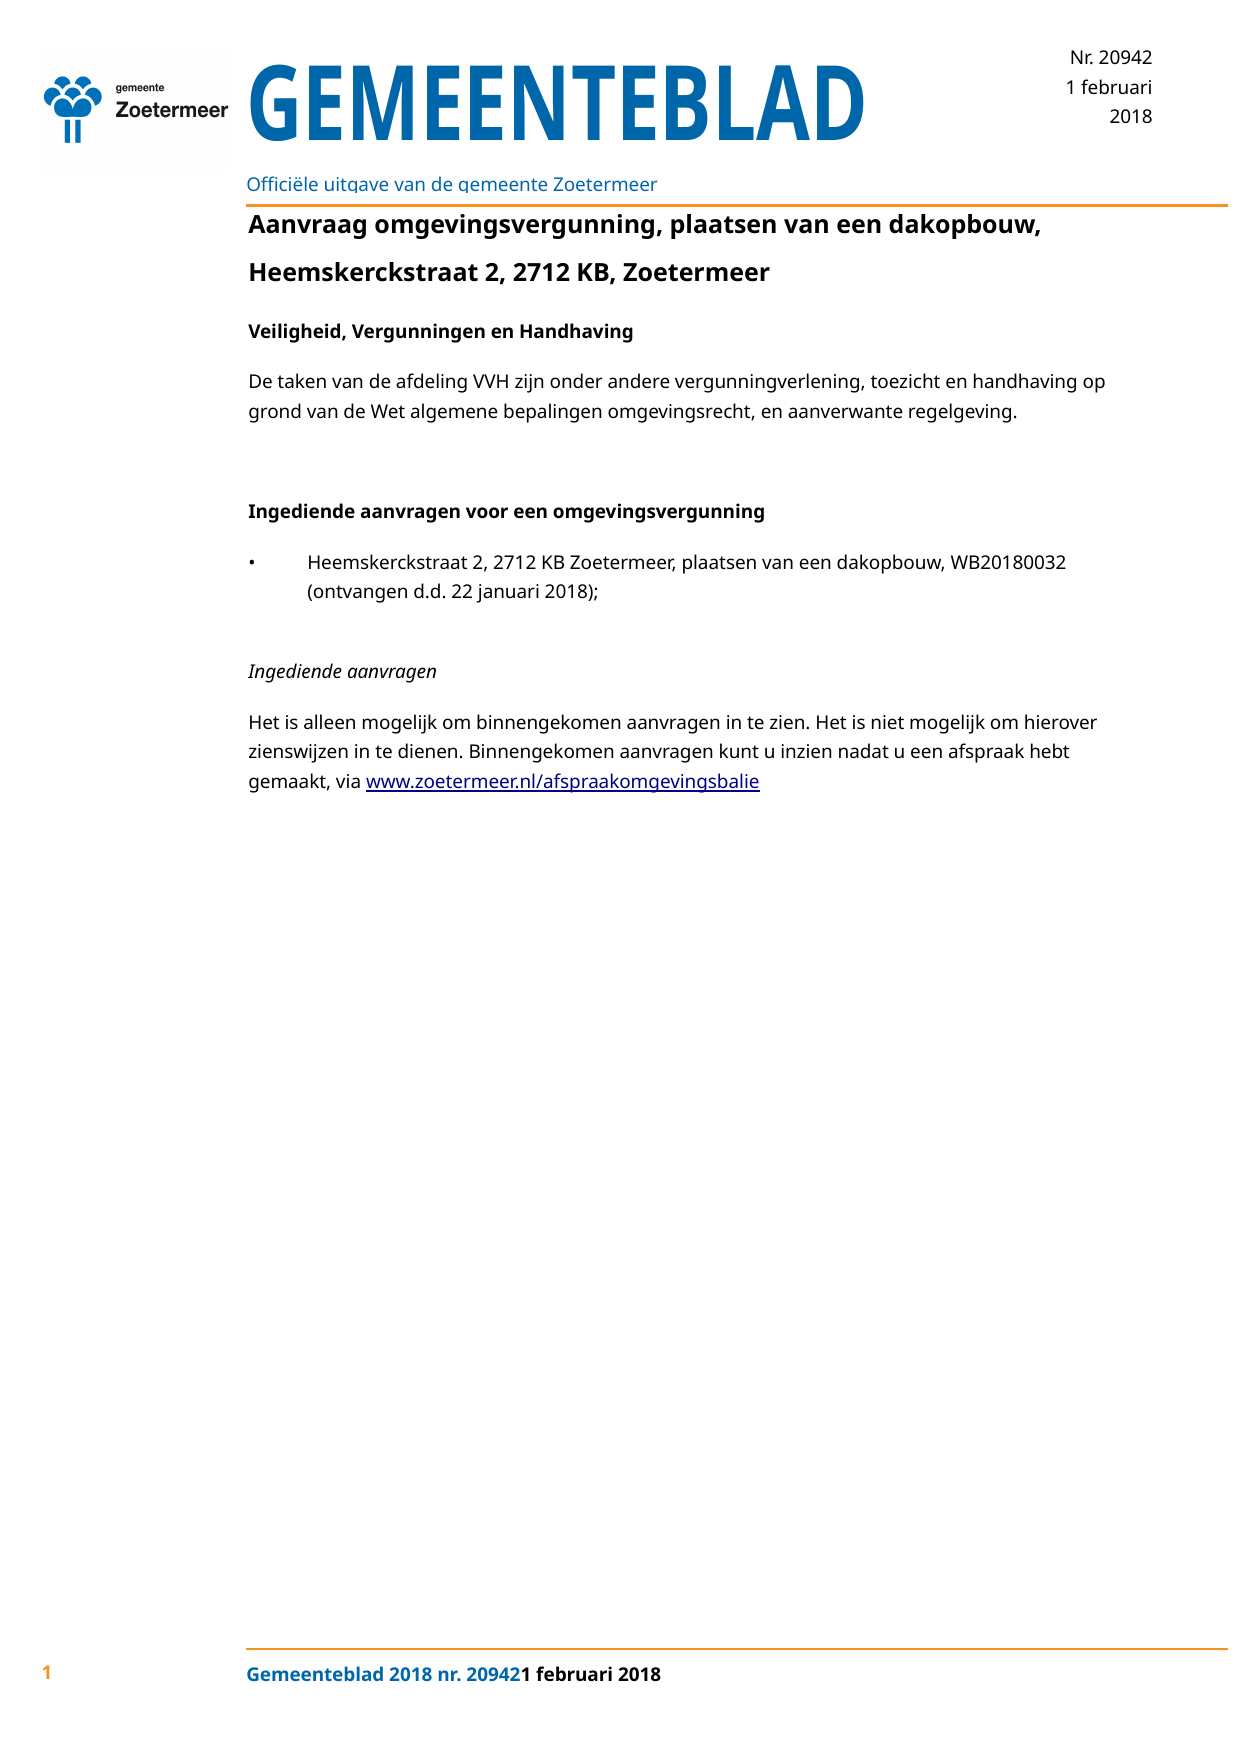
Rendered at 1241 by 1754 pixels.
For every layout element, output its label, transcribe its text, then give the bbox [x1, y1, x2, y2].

picture [41, 47, 231, 172]
list Heemskerckstraat 2, 2712 KB Zoetermeer, plaatsen van een dakopbouw, WB20180032 (ontvangen d.d. 22 januari 2018); [248, 549, 1152, 604]
text Het is alleen mogelijk om binnengekomen aanvragen in te zien. Het is niet mogelijk om hierover zienswijzen in te dienen. Binnengekomen aanvragen kunt u inzien nadat u een afspraak hebt gemaakt, via www.zoetermeer.nl/afspraakomgevingsbalie [248, 709, 1152, 794]
text Ingediende aanvragen voor een omgevingsvergunning [248, 499, 1152, 524]
text De taken van de afdeling VVH zijn onder andere vergunningverlening, toezicht en handhaving op grond van de Wet algemene bepalingen omgevingsrecht, en aanverwante regelgeving. [248, 368, 1152, 424]
text Veiligheid, Vergunningen en Handhaving [248, 318, 1152, 344]
text Aanvraag omgevingsvergunning, plaatsen van een dakopbouw, Heemskerckstraat 2, 2712 KB, Zoetermeer [248, 207, 1152, 288]
text Ingediende aanvragen [248, 659, 1152, 684]
